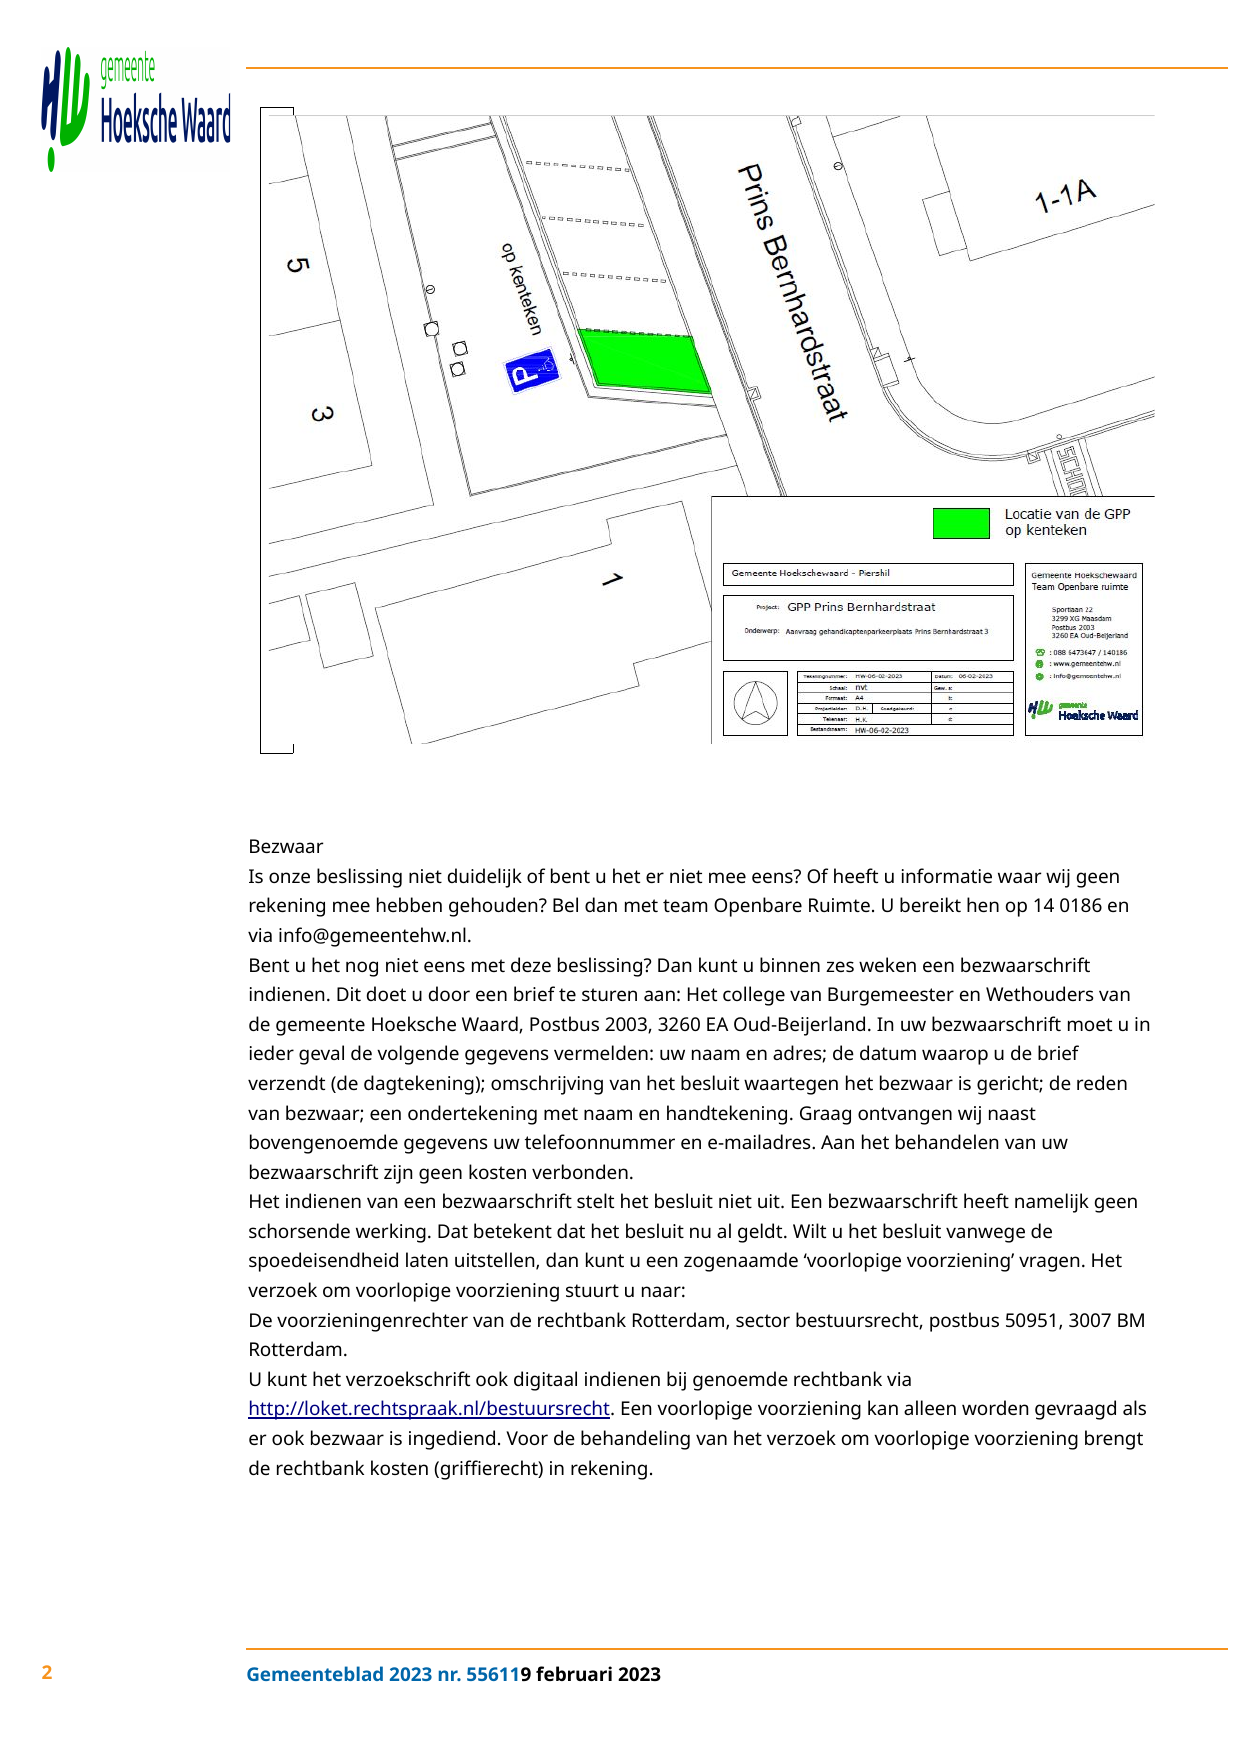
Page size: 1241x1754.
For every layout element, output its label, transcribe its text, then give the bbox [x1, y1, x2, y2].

text Het indienen van een bezwaarschrift stelt het besluit niet uit. Een bezwaarschrift heeft namelijk geen schorsende werking. Dat betekent dat het besluit nu al geldt. Wilt u het besluit vanwege de spoedeisendheid laten uitstellen, dan kunt u een zogenaamde ‘voorlopige voorziening’ vragen. Het verzoek om voorlopige voorziening stuurt u naar: [248, 1188, 1152, 1303]
text Is onze beslissing niet duidelijk of bent u het er niet mee eens? Of heeft u informatie waar wij geen rekening mee hebben gehouden? Bel dan met team Openbare Ruimte. U bereikt hen op 14 0186 en via info@gemeentehw.nl. [248, 863, 1152, 948]
picture [41, 47, 231, 172]
text De voorzieningenrechter van de rechtbank Rotterdam, sector bestuursrecht, postbus 50951, 3007 BM Rotterdam. [248, 1307, 1152, 1362]
text Bezwaar [248, 833, 1152, 859]
text U kunt het verzoekschrift ook digitaal indienen bij genoemde rechtbank via http://loket.rechtspraak.nl/bestuursrecht. Een voorlopige voorziening kan alleen worden gevraagd als er ook bezwaar is ingediend. Voor de behandeling van het verzoek om voorlopige voorziening brengt de rechtbank kosten (griffierecht) in rekening. [248, 1366, 1152, 1480]
picture [268, 115, 1155, 744]
text Bent u het nog niet eens met deze beslissing? Dan kunt u binnen zes weken een bezwaarschrift indienen. Dit doet u door een brief te sturen aan: Het college van Burgemeester en Wethouders van de gemeente Hoeksche Waard, Postbus 2003, 3260 EA Oud-Beijerland. In uw bezwaarschrift moet u in ieder geval de volgende gegevens vermelden: uw naam en adres; de datum waarop u de brief verzendt (de dagtekening); omschrijving van het besluit waartegen het bezwaar is gericht; de reden van bezwaar; een ondertekening met naam en handtekening. Graag ontvangen wij naast bovengenoemde gegevens uw telefoonnummer en e-mailadres. Aan het behandelen van uw bezwaarschrift zijn geen kosten verbonden. [248, 952, 1152, 1184]
